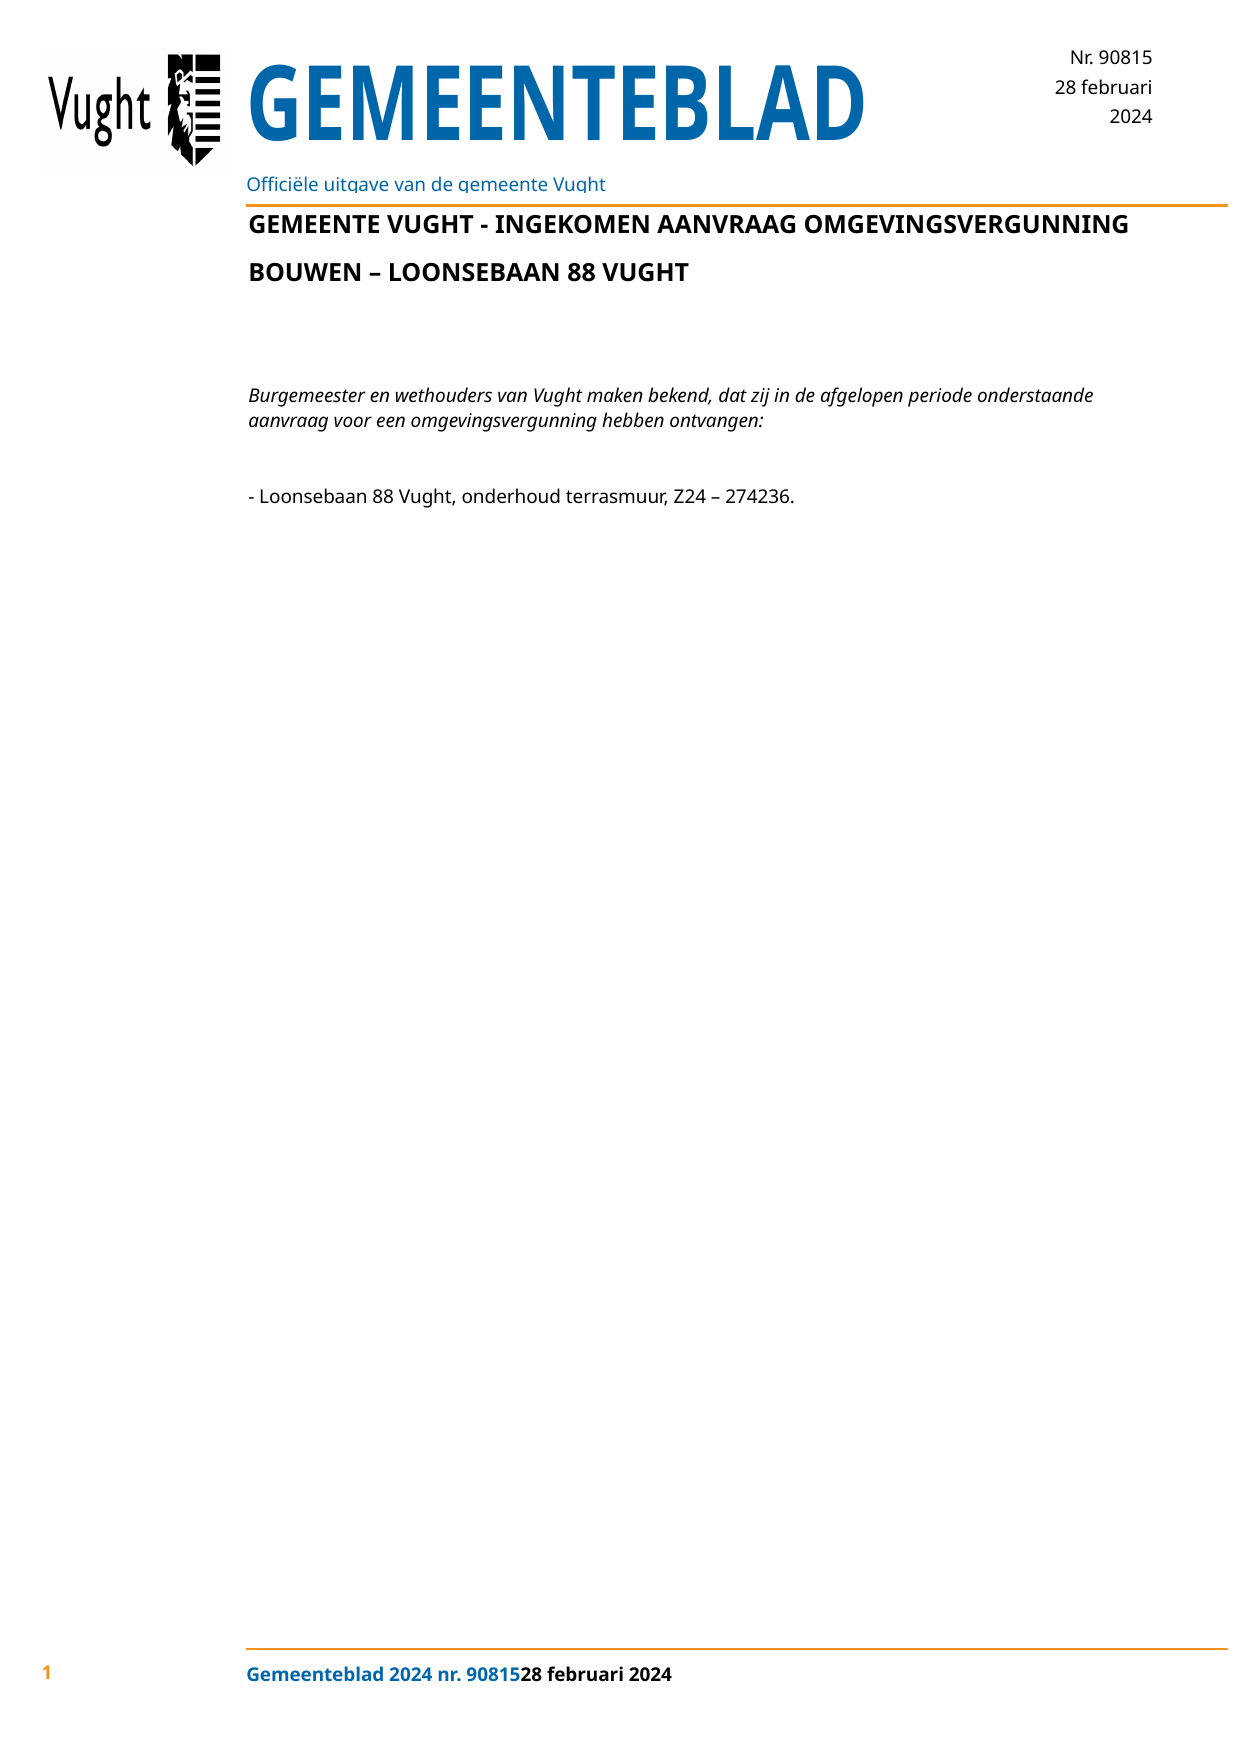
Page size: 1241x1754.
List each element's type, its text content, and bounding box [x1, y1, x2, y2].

picture [41, 47, 231, 172]
text - Loonsebaan 88 Vught, onderhoud terrasmuur, Z24 – 274236. [248, 484, 1152, 509]
text Burgemeester en wethouders van Vught maken bekend, dat zij in de afgelopen periode onderstaande aanvraag voor een omgevingsvergunning hebben ontvangen: [248, 382, 1152, 433]
text GEMEENTE VUGHT - INGEKOMEN AANVRAAG OMGEVINGSVERGUNNING BOUWEN – LOONSEBAAN 88 VUGHT [248, 207, 1152, 288]
